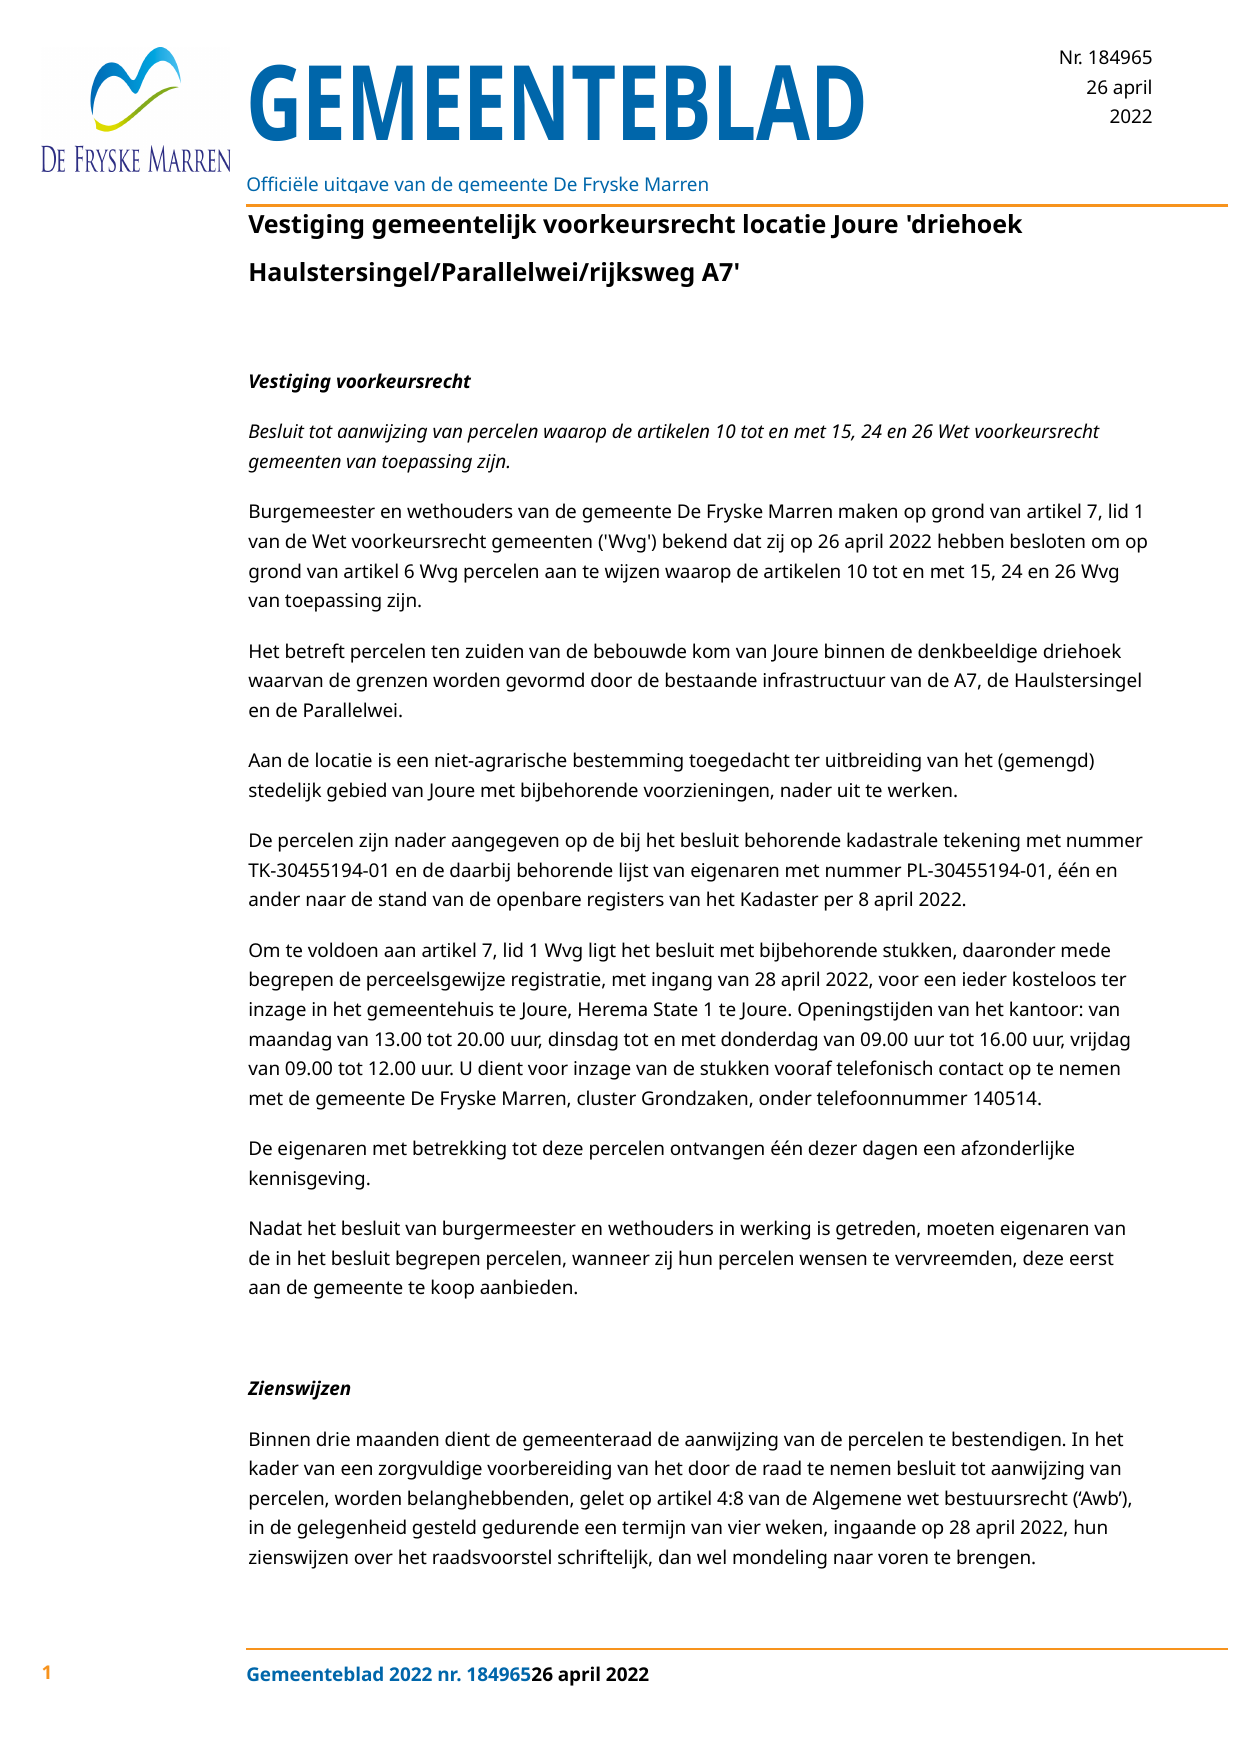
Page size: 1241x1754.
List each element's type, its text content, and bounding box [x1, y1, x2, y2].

text Aan de locatie is een niet-agrarische bestemming toegedacht ter uitbreiding van het (gemengd) stedelijk gebied van Joure met bijbehorende voorzieningen, nader uit te werken. [248, 747, 1152, 803]
text De percelen zijn nader aangegeven op de bij het besluit behorende kadastrale tekening met nummer TK-30455194-01 en de daarbij behorende lijst van eigenaren met nummer PL-30455194-01, één en ander naar de stand van de openbare registers van het Kadaster per 8 april 2022. [248, 827, 1152, 912]
text Het betreft percelen ten zuiden van de bebouwde kom van Joure binnen de denkbeeldige driehoek waarvan de grenzen worden gevormd door de bestaande infrastructuur van de A7, de Haulstersingel en de Parallelwei. [248, 638, 1152, 723]
text Om te voldoen aan artikel 7, lid 1 Wvg ligt het besluit met bijbehorende stukken, daaronder mede begrepen de perceelsgewijze registratie, met ingang van 28 april 2022, voor een ieder kosteloos ter inzage in het gemeentehuis te Joure, Herema State 1 te Joure. Openingstijden van het kantoor: van maandag van 13.00 tot 20.00 uur, dinsdag tot en met donderdag van 09.00 uur tot 16.00 uur, vrijdag van 09.00 tot 12.00 uur. U dient voor inzage van de stukken vooraf telefonisch contact op te nemen met de gemeente De Fryske Marren, cluster Grondzaken, onder telefoonnummer 140514. [248, 937, 1152, 1111]
text Binnen drie maanden dient de gemeenteraad de aanwijzing van de percelen te bestendigen. In het kader van een zorgvuldige voorbereiding van het door de raad te nemen besluit tot aanwijzing van percelen, worden belanghebbenden, gelet op artikel 4:8 van de Algemene wet bestuursrecht (‘Awb’), in de gelegenheid gesteld gedurende een termijn van vier weken, ingaande op 28 april 2022, hun zienswijzen over het raadsvoorstel schriftelijk, dan wel mondeling naar voren te brengen. [248, 1426, 1152, 1570]
text Vestiging gemeentelijk voorkeursrecht locatie Joure 'driehoek Haulstersingel/Parallelwei/rijksweg A7' [248, 207, 1152, 288]
picture [41, 47, 231, 172]
text Vestiging voorkeursrecht [248, 368, 1152, 394]
text Besluit tot aanwijzing van percelen waarop de artikelen 10 tot en met 15, 24 en 26 Wet voorkeursrecht gemeenten van toepassing zijn. [248, 419, 1152, 474]
text Nadat het besluit van burgermeester en wethouders in werking is getreden, moeten eigenaren van de in het besluit begrepen percelen, wanneer zij hun percelen wensen te vervreemden, deze eerst aan de gemeente te koop aanbieden. [248, 1215, 1152, 1300]
text Zienswijzen [248, 1375, 1152, 1401]
text De eigenaren met betrekking tot deze percelen ontvangen één dezer dagen een afzonderlijke kennisgeving. [248, 1135, 1152, 1191]
text Burgemeester en wethouders van de gemeente De Fryske Marren maken op grond van artikel 7, lid 1 van de Wet voorkeursrecht gemeenten ('Wvg') bekend dat zij op 26 april 2022 hebben besloten om op grond van artikel 6 Wvg percelen aan te wijzen waarop de artikelen 10 tot en met 15, 24 en 26 Wvg van toepassing zijn. [248, 499, 1152, 613]
